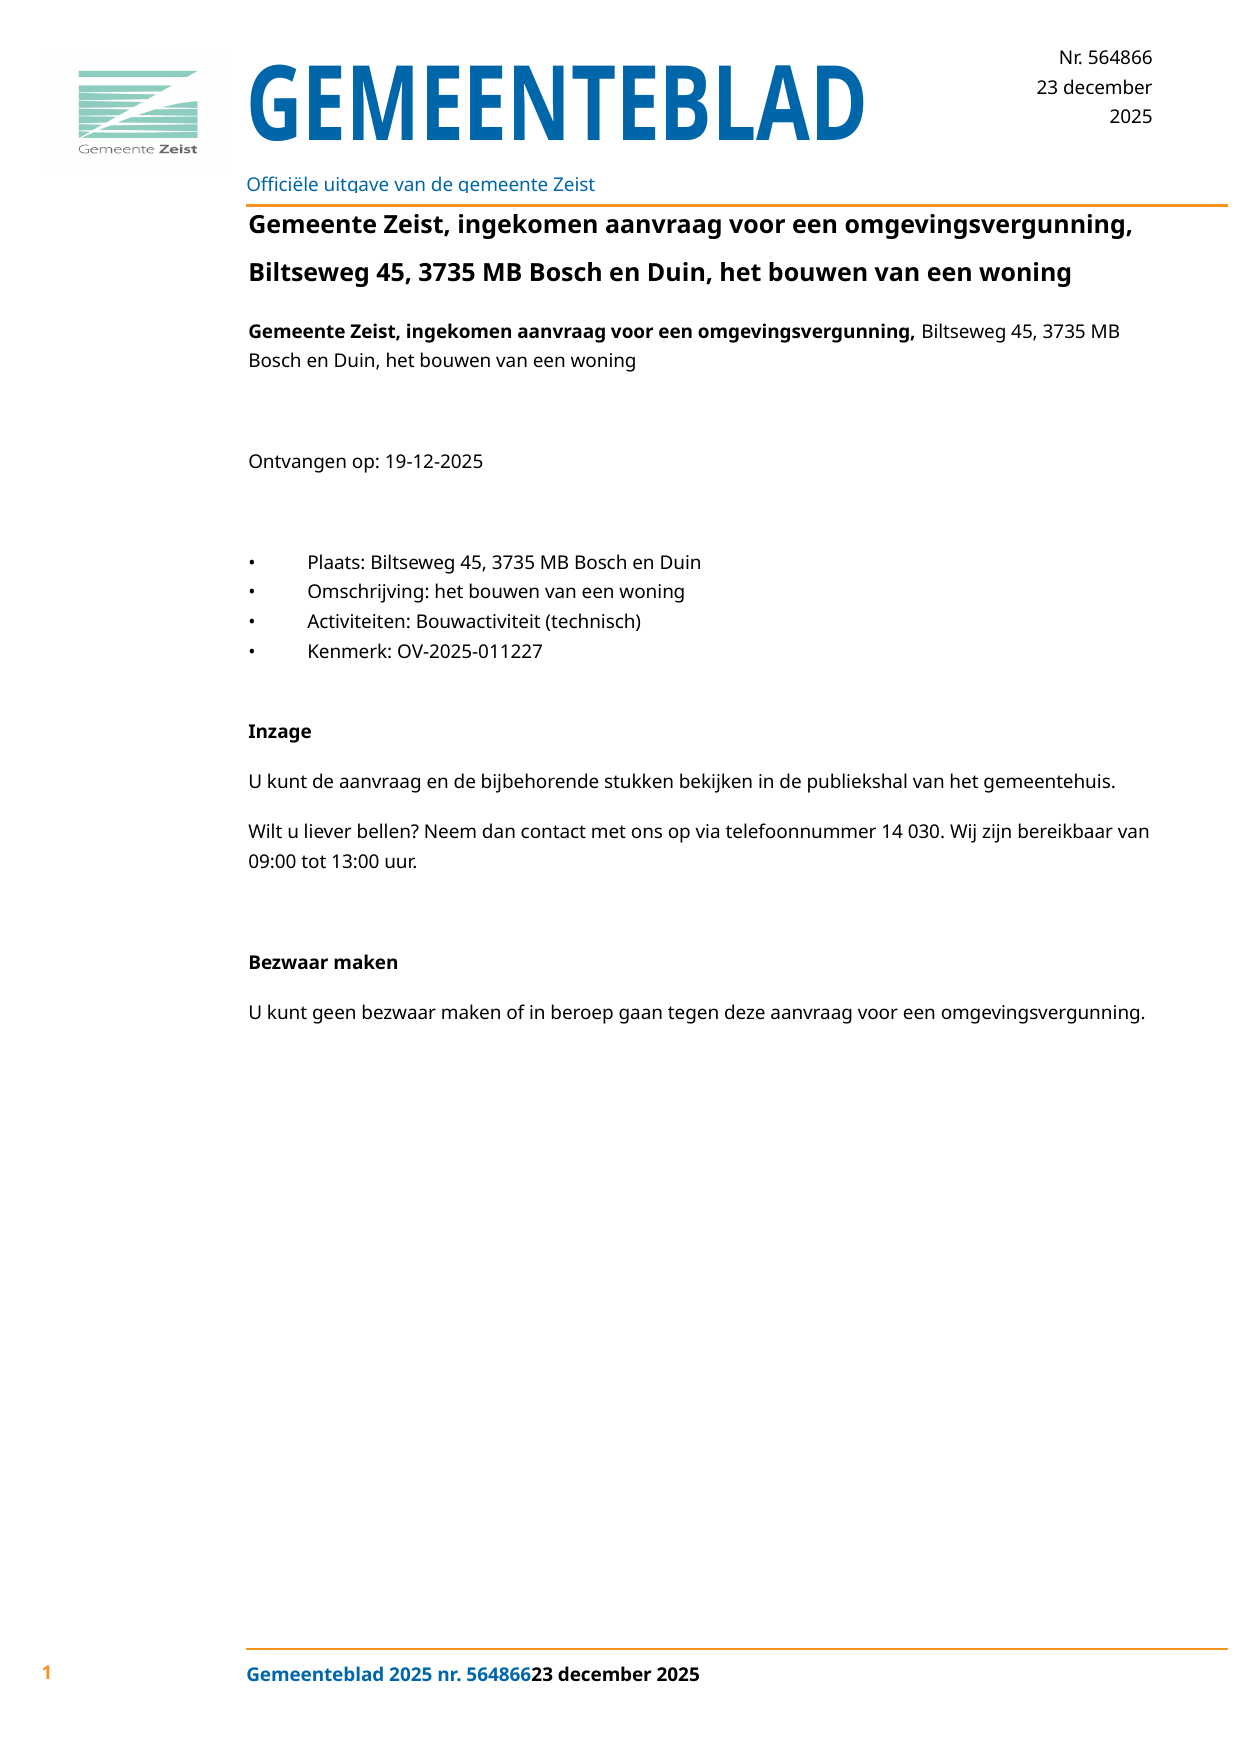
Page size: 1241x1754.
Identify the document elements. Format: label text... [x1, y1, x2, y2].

picture [41, 47, 231, 172]
text Gemeente Zeist, ingekomen aanvraag voor een omgevingsvergunning, Biltseweg 45, 3735 MB Bosch en Duin, het bouwen van een woning [248, 318, 1152, 373]
text Inzage [248, 718, 1152, 744]
list Activiteiten: Bouwactiviteit (technisch) [248, 608, 1152, 634]
text U kunt geen bezwaar maken of in beroep gaan tegen deze aanvraag voor een omgevingsvergunning. [248, 999, 1152, 1025]
text Wilt u liever bellen? Neem dan contact met ons op via telefoonnummer 14 030. Wij zijn bereikbaar van 09:00 tot 13:00 uur. [248, 819, 1152, 874]
text Bezwaar maken [248, 949, 1152, 975]
list Plaats: Biltseweg 45, 3735 MB Bosch en Duin [248, 549, 1152, 575]
list Kenmerk: OV-2025-011227 [248, 638, 1152, 664]
text Gemeente Zeist, ingekomen aanvraag voor een omgevingsvergunning, Biltseweg 45, 3735 MB Bosch en Duin, het bouwen van een woning [248, 207, 1152, 288]
text U kunt de aanvraag en de bijbehorende stukken bekijken in de publiekshal van het gemeentehuis. [248, 768, 1152, 794]
text Ontvangen op: 19-12-2025 [248, 448, 1152, 474]
list Omschrijving: het bouwen van een woning [248, 579, 1152, 604]
